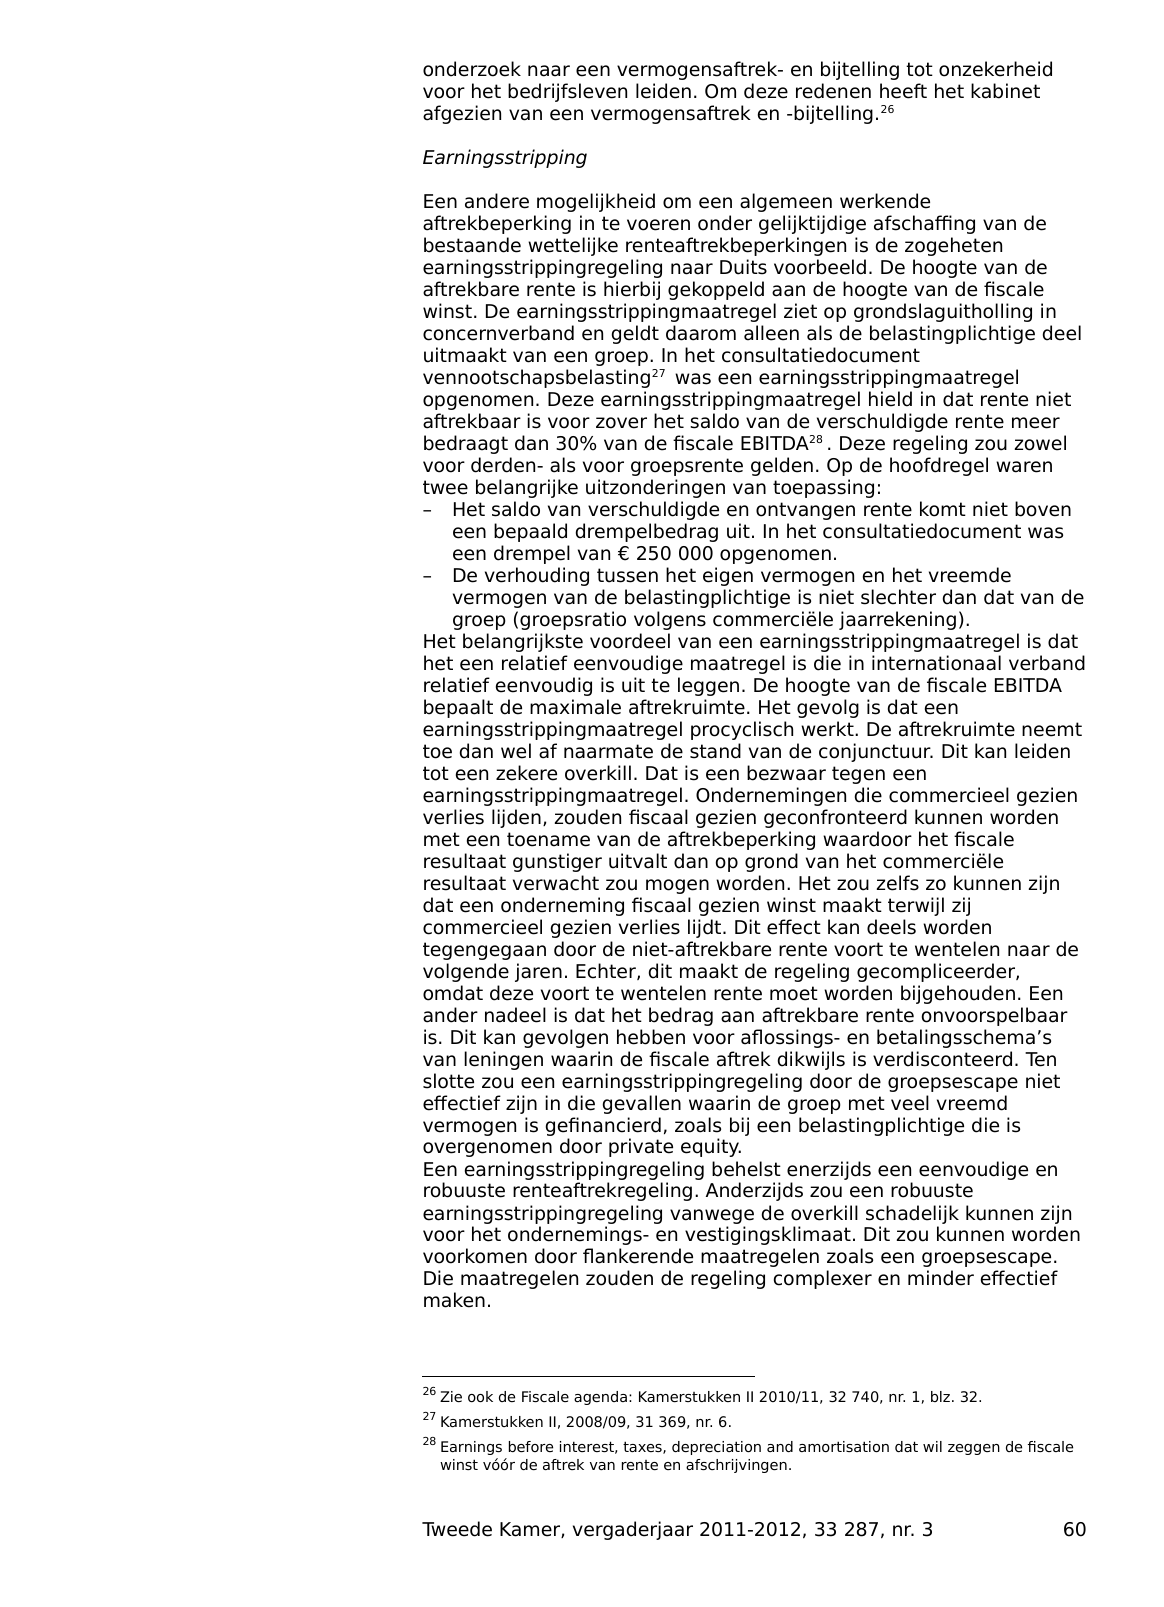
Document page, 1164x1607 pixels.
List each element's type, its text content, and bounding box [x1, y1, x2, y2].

text onderzoek naar een vermogensaftrek- en bijtelling tot onzekerheid voor het bedrijfsleven leiden. Om deze redenen heeft het kabinet afgezien van een vermogensaftrek en -bijtelling. [422, 59, 1087, 125]
text Het belangrijkste voordeel van een earningsstrippingmaatregel is dat het een relatief eenvoudige maatregel is die in internationaal verband relatief eenvoudig is uit te leggen. De hoogte van de fiscale EBITDA bepaalt de maximale aftrekruimte. Het gevolg is dat een earningsstrippingmaatregel procyclisch werkt. De aftrekruimte neemt toe dan wel af naarmate de stand van de conjunctuur. Dit kan leiden tot een zekere overkill. Dat is een bezwaar tegen een earningsstrippingmaatregel. Ondernemingen die commercieel gezien verlies lijden, zouden fiscaal gezien geconfronteerd kunnen worden met een toename van de aftrekbeperking waardoor het fiscale resultaat gunstiger uitvalt dan op grond van het commerciële resultaat verwacht zou mogen worden. Het zou zelfs zo kunnen zijn dat een onderneming fiscaal gezien winst maakt terwijl zij commercieel gezien verlies lijdt. Dit effect kan deels worden tegengegaan door de niet-aftrekbare rente voort te wentelen naar de volgende jaren. Echter, dit maakt de regeling gecompliceerder, omdat deze voort te wentelen rente moet worden bijgehouden. Een ander nadeel is dat het bedrag aan aftrekbare rente onvoorspelbaar is. Dit kan gevolgen hebben voor aflossings- en betalingsschema’s van leningen waarin de fiscale aftrek dikwijls is verdisconteerd. Ten slotte zou een earningsstrippingregeling door de groepsescape niet effectief zijn in die gevallen waarin de groep met veel vreemd vermogen is gefinancierd, zoals bij een belastingplichtige die is overgenomen door private equity. [422, 631, 1087, 1158]
text – De verhouding tussen het eigen vermogen en het vreemde vermogen van de belastingplichtige is niet slechter dan dat van de groep (groepsratio volgens commerciële jaarrekening). [422, 565, 1087, 631]
text – Het saldo van verschuldigde en ontvangen rente komt niet boven een bepaald drempelbedrag uit. In het consultatiedocument was een drempel van € 250 000 opgenomen. [422, 499, 1087, 565]
subtitle Earningsstripping [422, 147, 1087, 169]
text Earnings before interest, taxes, depreciation and amortisation dat wil zeggen de fiscale winst vóór de aftrek van rente en afschrijvingen. [422, 1435, 1087, 1474]
text Een andere mogelijkheid om een algemeen werkende aftrekbeperking in te voeren onder gelijktijdige afschaffing van de bestaande wettelijke renteaftrekbeperkingen is de zogeheten earningsstrippingregeling naar Duits voorbeeld. De hoogte van de aftrekbare rente is hierbij gekoppeld aan de hoogte van de fiscale winst. De earningsstrippingmaatregel ziet op grondslaguitholling in concernverband en geldt daarom alleen als de belastingplichtige deel uitmaakt van een groep. In het consultatiedocument vennootschapsbelasting was een earningsstrippingmaatregel opgenomen. Deze earningsstrippingmaatregel hield in dat rente niet aftrekbaar is voor zover het saldo van de verschuldigde rente meer bedraagt dan 30% van de fiscale EBITDA. Deze regeling zou zowel voor derden- als voor groepsrente gelden. Op de hoofdregel waren twee belangrijke uitzonderingen van toepassing: [422, 191, 1087, 499]
text Een earningsstrippingregeling behelst enerzijds een eenvoudige en robuuste renteaftrekregeling. Anderzijds zou een robuuste earningsstrippingregeling vanwege de overkill schadelijk kunnen zijn voor het ondernemings- en vestigingsklimaat. Dit zou kunnen worden voorkomen door flankerende maatregelen zoals een groepsescape. Die maatregelen zouden de regeling complexer en minder effectief maken. [422, 1158, 1087, 1312]
text Kamerstukken II, 2008/09, 31 369, nr. 6. [422, 1410, 1087, 1432]
text Zie ook de Fiscale agenda: Kamerstukken II 2010/11, 32 740, nr. 1, blz. 32. [422, 1385, 1087, 1407]
